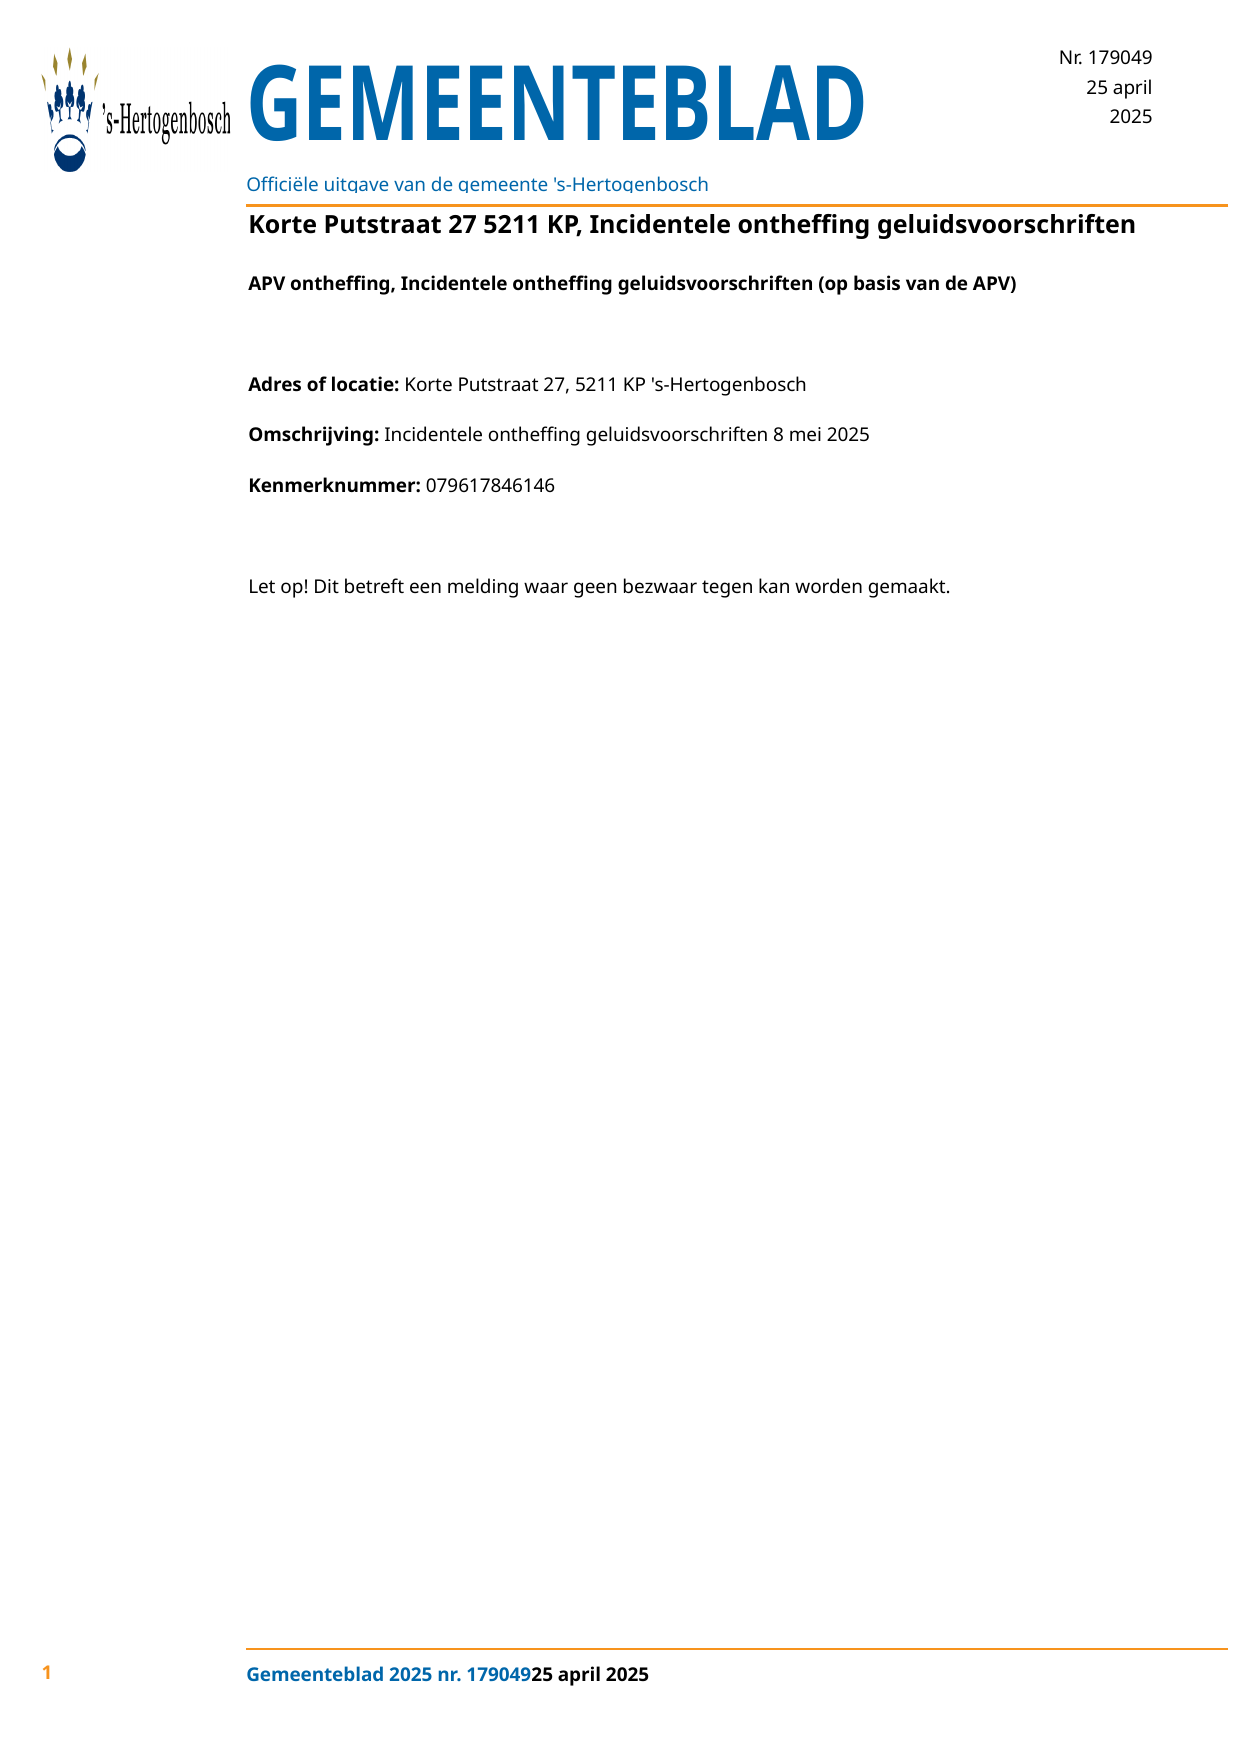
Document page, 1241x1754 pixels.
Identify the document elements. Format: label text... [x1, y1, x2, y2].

text APV ontheffing, Incidentele ontheffing geluidsvoorschriften (op basis van de APV) [248, 270, 1152, 296]
text Korte Putstraat 27 5211 KP, Incidentele ontheffing geluidsvoorschriften [248, 207, 1152, 241]
picture [41, 47, 231, 172]
text Kenmerknummer: 079617846146 [248, 472, 1152, 498]
text Omschrijving: Incidentele ontheffing geluidsvoorschriften 8 mei 2025 [248, 422, 1152, 447]
text Let op! Dit betreft een melding waar geen bezwaar tegen kan worden gemaakt. [248, 573, 1152, 598]
text Adres of locatie: Korte Putstraat 27, 5211 KP 's-Hertogenbosch [248, 371, 1152, 397]
